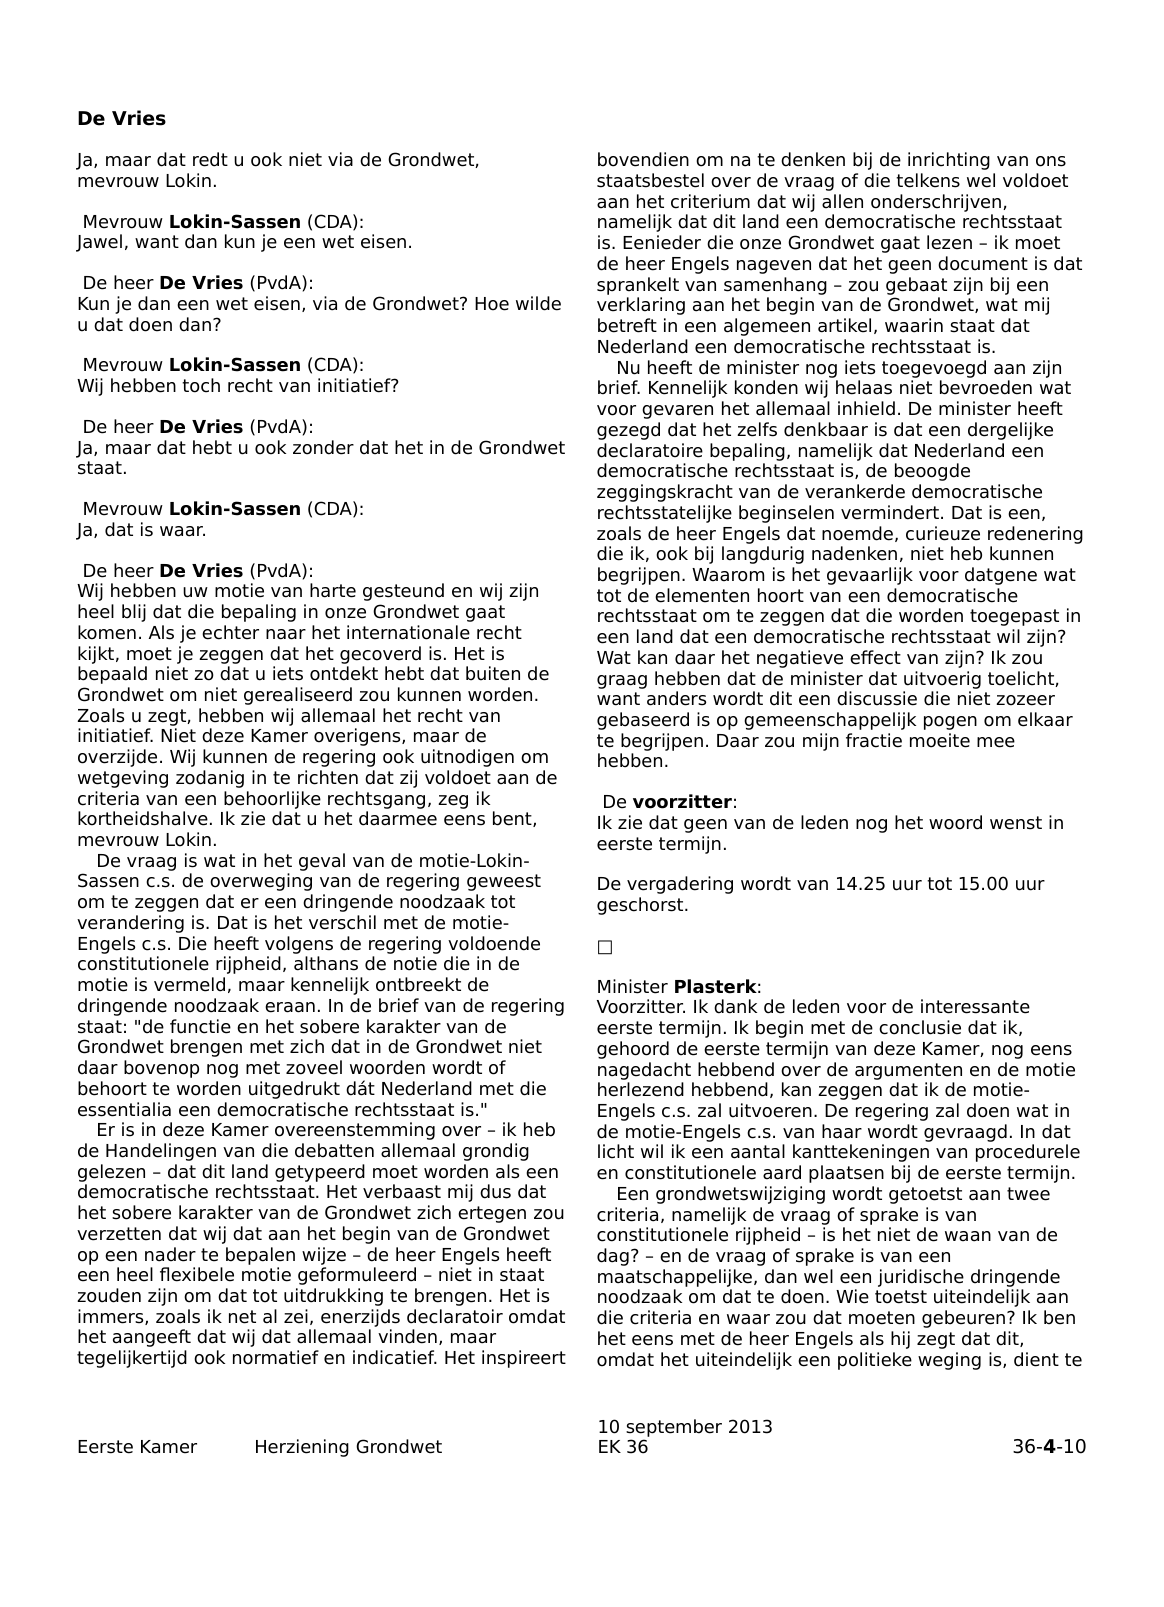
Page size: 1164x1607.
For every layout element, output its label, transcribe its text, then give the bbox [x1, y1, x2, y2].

text □ [596, 936, 1087, 956]
text De vraag is wat in het geval van de motie-Lokin-Sassen c.s. de overweging van de regering geweest om te zeggen dat er een dringende noodzaak tot verandering is. Dat is het verschil met de motie-Engels c.s. Die heeft volgens de regering voldoende constitutionele rijpheid, althans de notie die in de motie is vermeld, maar kennelijk ontbreekt de dringende noodzaak eraan. In de brief van de regering staat: "de functie en het sobere karakter van de Grondwet brengen met zich dat in de Grondwet niet daar bovenop nog met zoveel woorden wordt of behoort te worden uitgedrukt dát Nederland met die essentialia een democratische rechtsstaat is." [77, 851, 567, 1120]
text Ja, dat is waar. [77, 520, 567, 540]
text De heer De Vries (PvdA): [77, 273, 567, 294]
text Jawel, want dan kun je een wet eisen. [77, 232, 567, 253]
text De voorzitter: [596, 792, 1087, 813]
text Mevrouw Lokin-Sassen (CDA): [77, 499, 567, 520]
text De vergadering wordt van 14.25 uur tot 15.00 uur geschorst. [596, 874, 1087, 916]
text Minister Plasterk: [596, 976, 1087, 997]
text De heer De Vries (PvdA): [77, 417, 567, 437]
text Kun je dan een wet eisen, via de Grondwet? Hoe wilde u dat doen dan? [77, 294, 567, 335]
text Ik zie dat geen van de leden nog het woord wenst in eerste termijn. [596, 813, 1087, 854]
text Wij hebben uw motie van harte gesteund en wij zijn heel blij dat die bepaling in onze Grondwet gaat komen. Als je echter naar het internationale recht kijkt, moet je zeggen dat het gecoverd is. Het is bepaald niet zo dat u iets ontdekt hebt dat buiten de Grondwet om niet gerealiseerd zou kunnen worden. Zoals u zegt, hebben wij allemaal het recht van initiatief. Niet deze Kamer overigens, maar de overzijde. Wij kunnen de regering ook uitnodigen om wetgeving zodanig in te richten dat zij voldoet aan de criteria van een behoorlijke rechtsgang, zeg ik kortheidshalve. Ik zie dat u het daarmee eens bent, mevrouw Lokin. [77, 581, 567, 851]
text Wij hebben toch recht van initiatief? [77, 376, 567, 397]
text bovendien om na te denken bij de inrichting van ons staatsbestel over de vraag of die telkens wel voldoet aan het criterium dat wij allen onderschrijven, namelijk dat dit land een democratische rechtsstaat is. Eenieder die onze Grondwet gaat lezen – ik moet de heer Engels nageven dat het geen document is dat sprankelt van samenhang – zou gebaat zijn bij een verklaring aan het begin van de Grondwet, wat mij betreft in een algemeen artikel, waarin staat dat Nederland een democratische rechtsstaat is. [596, 150, 1087, 357]
text De heer De Vries (PvdA): [77, 560, 567, 581]
text Mevrouw Lokin-Sassen (CDA): [77, 355, 567, 376]
text Ja, maar dat redt u ook niet via de Grondwet, mevrouw Lokin. [77, 150, 567, 192]
text Een grondwetswijziging wordt getoetst aan twee criteria, namelijk de vraag of sprake is van constitutionele rijpheid – is het niet de waan van de dag? – en de vraag of sprake is van een maatschappelijke, dan wel een juridische dringende noodzaak om dat te doen. Wie toetst uiteindelijk aan die criteria en waar zou dat moeten gebeuren? Ik ben het eens met de heer Engels als hij zegt dat dit, omdat het uiteindelijk een politieke weging is, dient te [596, 1184, 1087, 1370]
text Nu heeft de minister nog iets toegevoegd aan zijn brief. Kennelijk konden wij helaas niet bevroeden wat voor gevaren het allemaal inhield. De minister heeft gezegd dat het zelfs denkbaar is dat een dergelijke declaratoire bepaling, namelijk dat Nederland een democratische rechtsstaat is, de beoogde zeggingskracht van de verankerde democratische rechtsstatelijke beginselen vermindert. Dat is een, zoals de heer Engels dat noemde, curieuze redenering die ik, ook bij langdurig nadenken, niet heb kunnen begrijpen. Waarom is het gevaarlijk voor datgene wat tot de elementen hoort van een democratische rechtsstaat om te zeggen dat die worden toegepast in een land dat een democratische rechtsstaat wil zijn? Wat kan daar het negatieve effect van zijn? Ik zou graag hebben dat de minister dat uitvoerig toelicht, want anders wordt dit een discussie die niet zozeer gebaseerd is op gemeenschappelijk pogen om elkaar te begrijpen. Daar zou mijn fractie moeite mee hebben. [596, 357, 1087, 772]
text Voorzitter. Ik dank de leden voor de interessante eerste termijn. Ik begin met de conclusie dat ik, gehoord de eerste termijn van deze Kamer, nog eens nagedacht hebbend over de argumenten en de motie herlezend hebbend, kan zeggen dat ik de motie-Engels c.s. zal uitvoeren. De regering zal doen wat in de motie-Engels c.s. van haar wordt gevraagd. In dat licht wil ik een aantal kanttekeningen van procedurele en constitutionele aard plaatsen bij de eerste termijn. [596, 997, 1087, 1184]
text Er is in deze Kamer overeenstemming over – ik heb de Handelingen van die debatten allemaal grondig gelezen – dat dit land getypeerd moet worden als een democratische rechtsstaat. Het verbaast mij dus dat het sobere karakter van de Grondwet zich ertegen zou verzetten dat wij dat aan het begin van de Grondwet op een nader te bepalen wijze – de heer Engels heeft een heel flexibele motie geformuleerd – niet in staat zouden zijn om dat tot uitdrukking te brengen. Het is immers, zoals ik net al zei, enerzijds declaratoir omdat het aangeeft dat wij dat allemaal vinden, maar tegelijkertijd ook normatief en indicatief. Het inspireert [77, 1120, 567, 1369]
text Ja, maar dat hebt u ook zonder dat het in de Grondwet staat. [77, 437, 567, 479]
text Mevrouw Lokin-Sassen (CDA): [77, 212, 567, 232]
